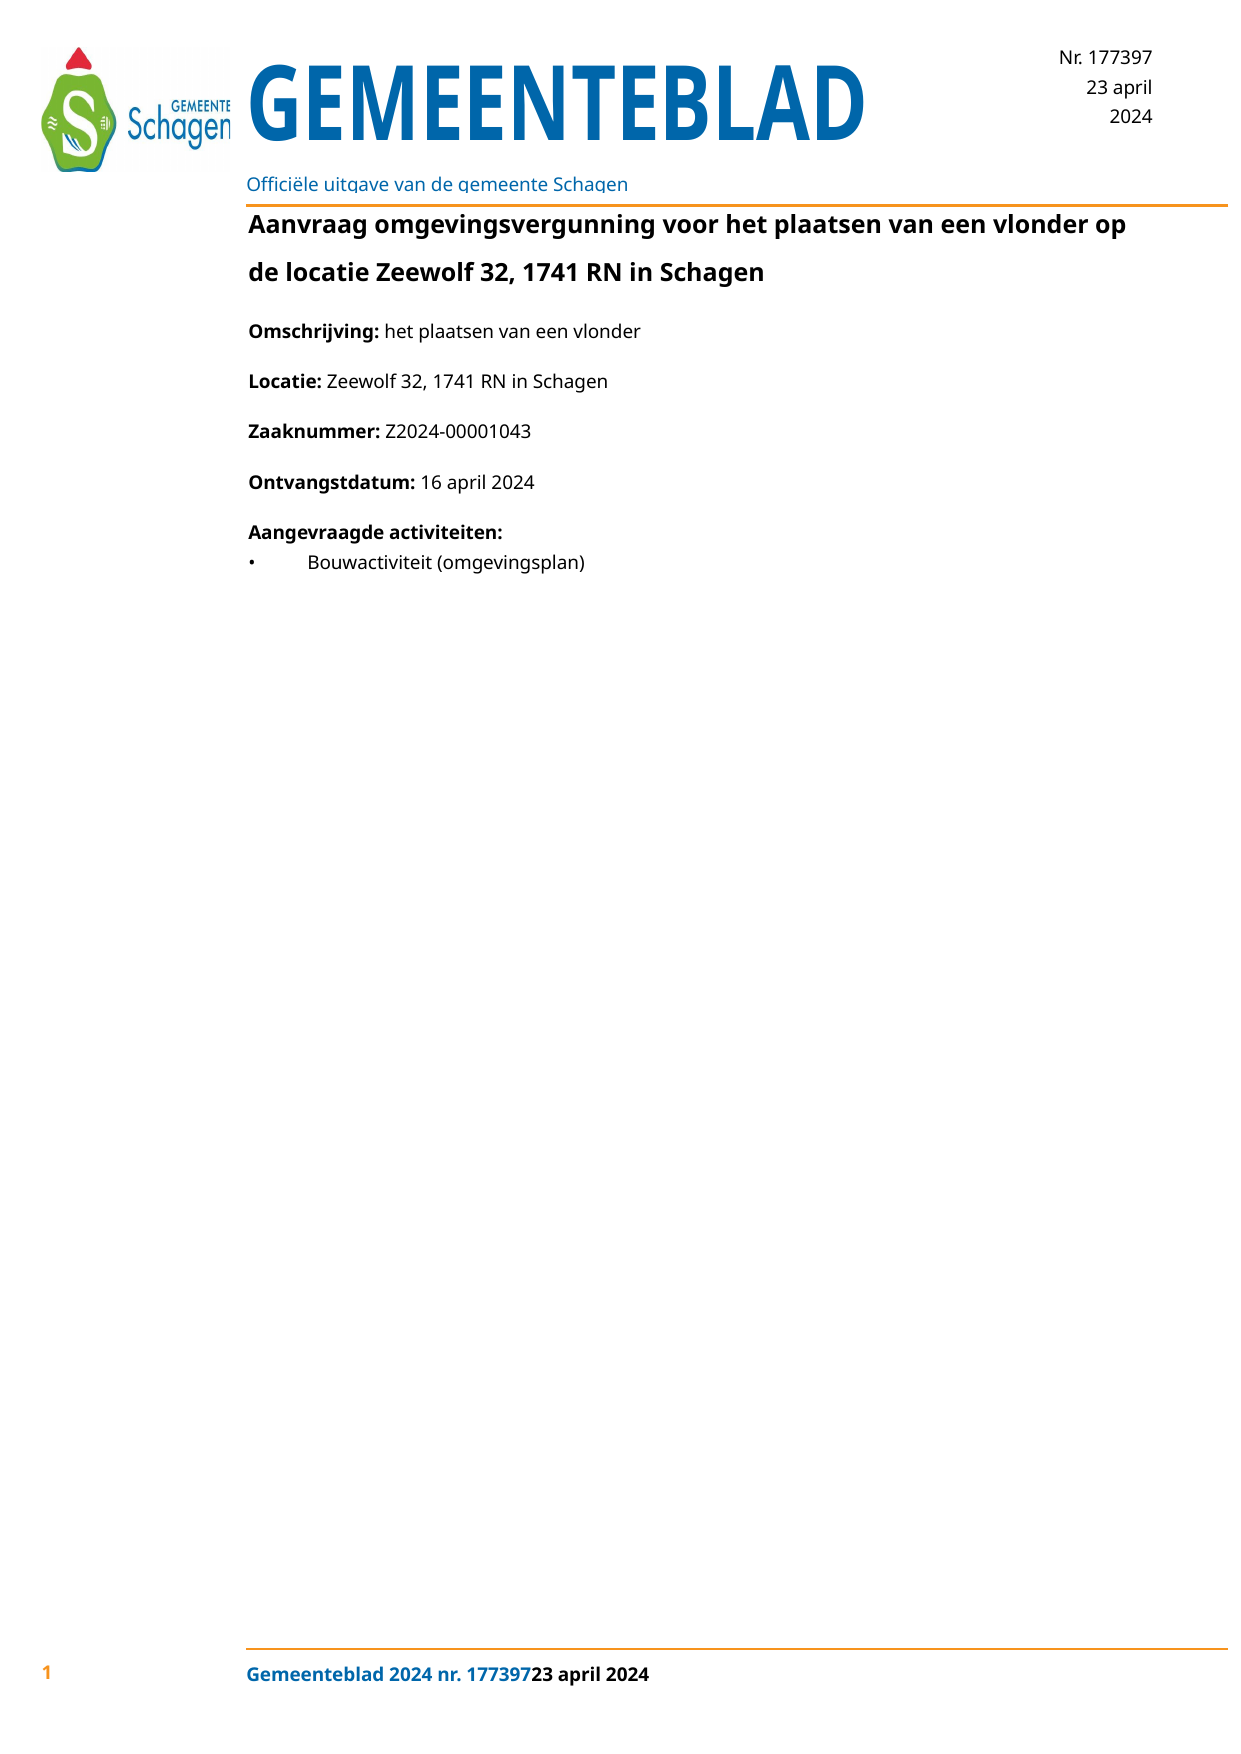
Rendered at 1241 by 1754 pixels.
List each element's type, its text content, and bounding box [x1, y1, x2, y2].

list Bouwactiviteit (omgevingsplan) [248, 549, 1152, 575]
text Aanvraag omgevingsvergunning voor het plaatsen van een vlonder op de locatie Zeewolf 32, 1741 RN in Schagen [248, 207, 1152, 288]
text Aangevraagde activiteiten: [248, 519, 1152, 545]
text Zaaknummer: Z2024-00001043 [248, 419, 1152, 444]
text Locatie: Zeewolf 32, 1741 RN in Schagen [248, 368, 1152, 394]
picture [41, 47, 231, 172]
text Omschrijving: het plaatsen van een vlonder [248, 318, 1152, 344]
text Ontvangstdatum: 16 april 2024 [248, 469, 1152, 495]
